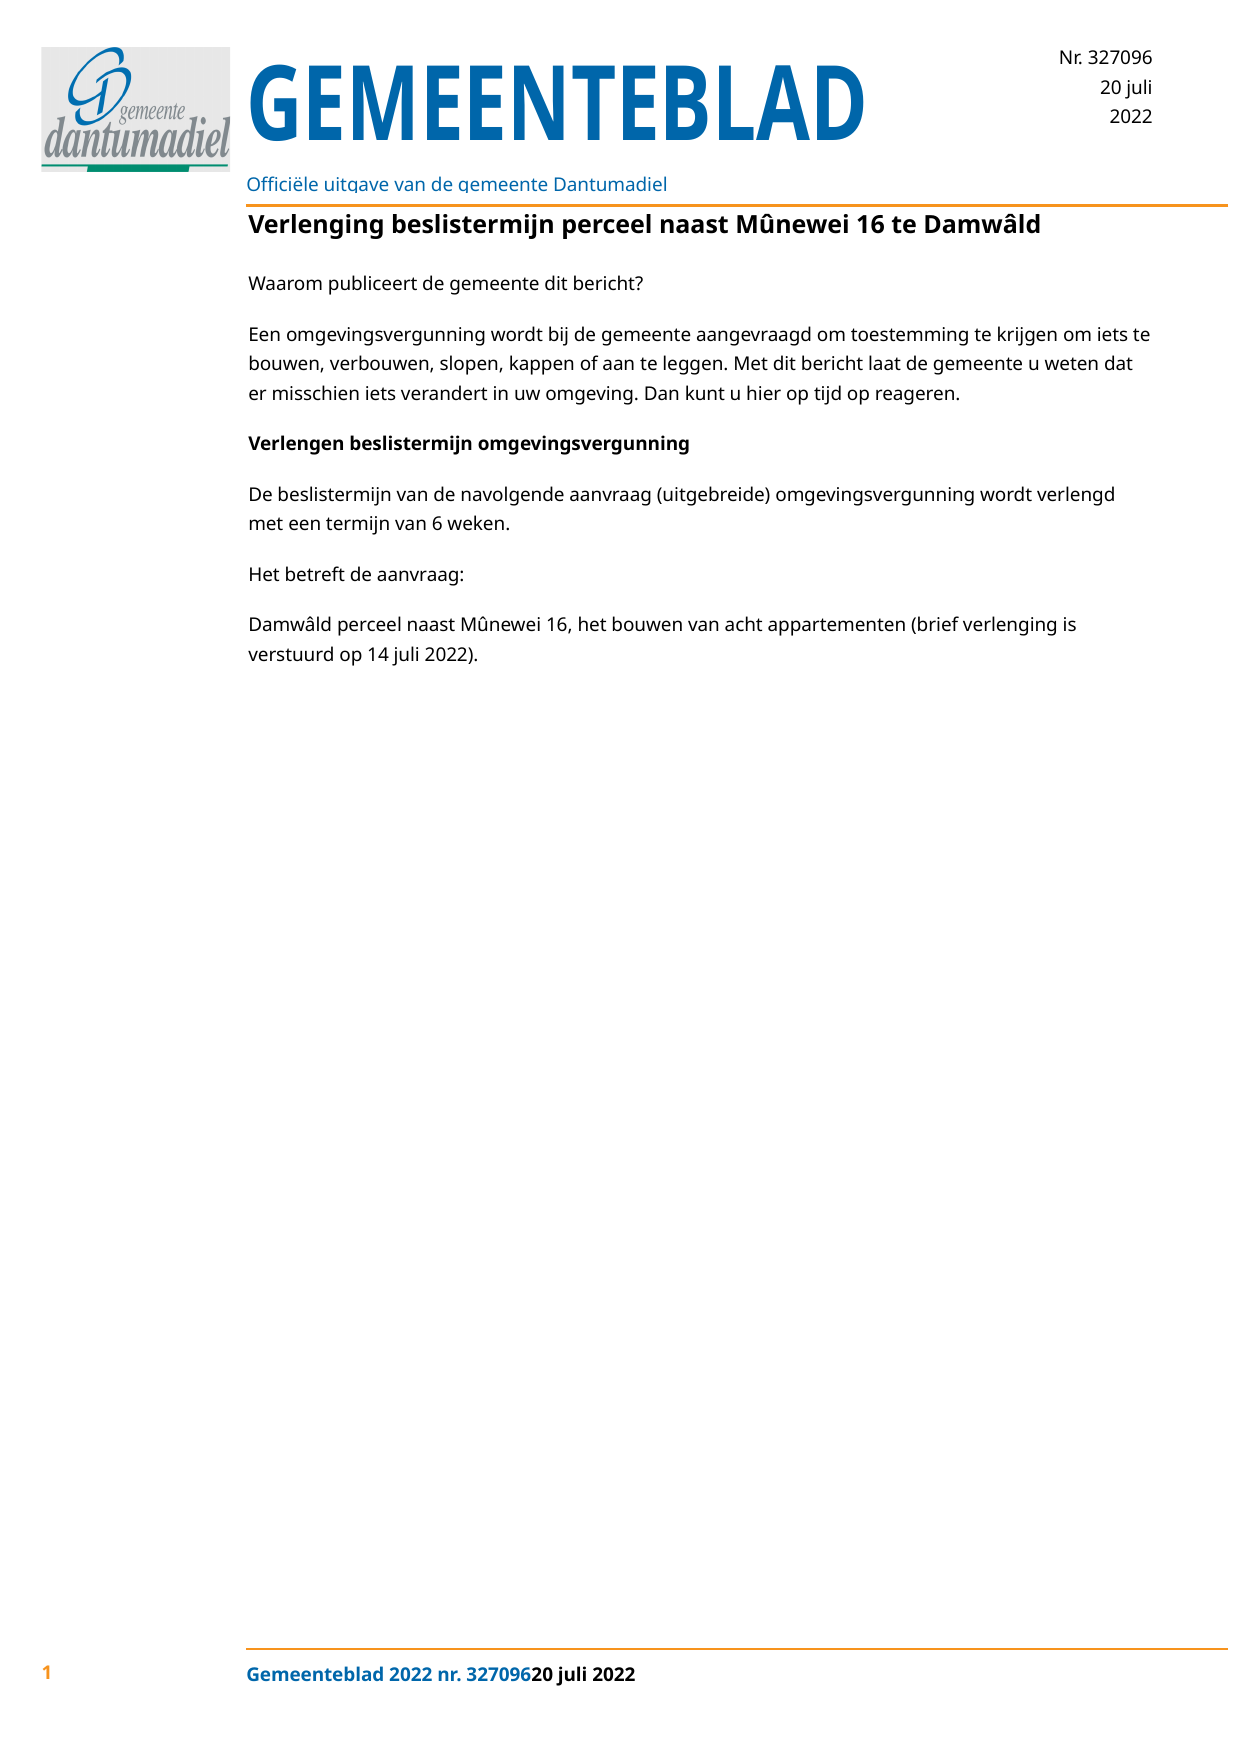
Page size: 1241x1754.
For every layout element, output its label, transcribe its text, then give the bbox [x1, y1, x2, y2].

text Het betreft de aanvraag: [248, 561, 1152, 586]
text Verlenging beslistermijn perceel naast Mûnewei 16 te Damwâld [248, 207, 1152, 241]
text Waarom publiceert de gemeente dit bericht? [248, 270, 1152, 296]
picture [41, 47, 231, 172]
text Damwâld perceel naast Mûnewei 16, het bouwen van acht appartementen (brief verlenging is verstuurd op 14 juli 2022). [248, 611, 1152, 666]
text Een omgevingsvergunning wordt bij de gemeente aangevraagd om toestemming te krijgen om iets te bouwen, verbouwen, slopen, kappen of aan te leggen. Met dit bericht laat de gemeente u weten dat er misschien iets verandert in uw omgeving. Dan kunt u hier op tijd op reageren. [248, 321, 1152, 406]
text De beslistermijn van de navolgende aanvraag (uitgebreide) omgevingsvergunning wordt verlengd met een termijn van 6 weken. [248, 481, 1152, 536]
text Verlengen beslistermijn omgevingsvergunning [248, 430, 1152, 456]
